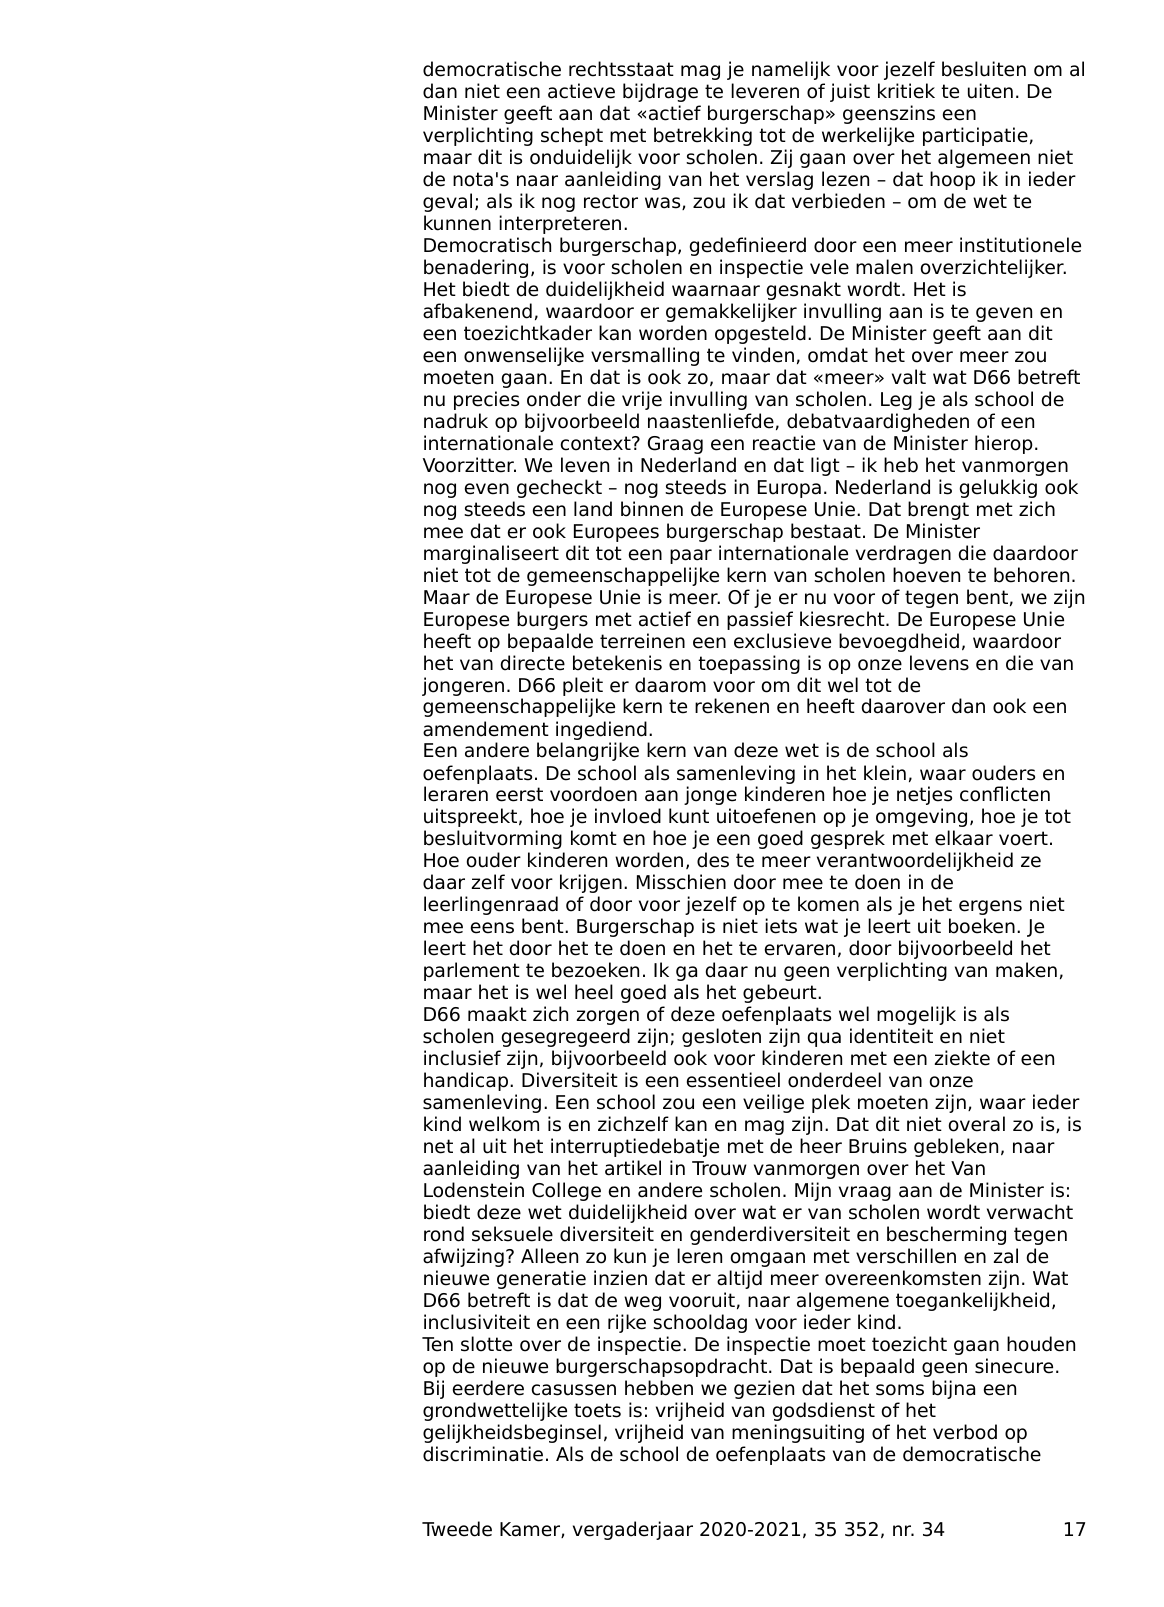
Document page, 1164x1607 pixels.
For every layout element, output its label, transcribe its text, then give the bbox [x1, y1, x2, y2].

text Ten slotte over de inspectie. De inspectie moet toezicht gaan houden op de nieuwe burgerschapsopdracht. Dat is bepaald geen sinecure. Bij eerdere casussen hebben we gezien dat het soms bijna een grondwettelijke toets is: vrijheid van godsdienst of het gelijkheidsbeginsel, vrijheid van meningsuiting of het verbod op discriminatie. Als de school de oefenplaats van de democratische [422, 1334, 1087, 1466]
text Voorzitter. We leven in Nederland en dat ligt – ik heb het vanmorgen nog even gecheckt – nog steeds in Europa. Nederland is gelukkig ook nog steeds een land binnen de Europese Unie. Dat brengt met zich mee dat er ook Europees burgerschap bestaat. De Minister marginaliseert dit tot een paar internationale verdragen die daardoor niet tot de gemeenschappelijke kern van scholen hoeven te behoren. Maar de Europese Unie is meer. Of je er nu voor of tegen bent, we zijn Europese burgers met actief en passief kiesrecht. De Europese Unie heeft op bepaalde terreinen een exclusieve bevoegdheid, waardoor het van directe betekenis en toepassing is op onze levens en die van jongeren. D66 pleit er daarom voor om dit wel tot de gemeenschappelijke kern te rekenen en heeft daarover dan ook een amendement ingediend. [422, 455, 1087, 740]
text D66 maakt zich zorgen of deze oefenplaats wel mogelijk is als scholen gesegregeerd zijn; gesloten zijn qua identiteit en niet inclusief zijn, bijvoorbeeld ook voor kinderen met een ziekte of een handicap. Diversiteit is een essentieel onderdeel van onze samenleving. Een school zou een veilige plek moeten zijn, waar ieder kind welkom is en zichzelf kan en mag zijn. Dat dit niet overal zo is, is net al uit het interruptiedebatje met de heer Bruins gebleken, naar aanleiding van het artikel in Trouw vanmorgen over het Van Lodenstein College en andere scholen. Mijn vraag aan de Minister is: biedt deze wet duidelijkheid over wat er van scholen wordt verwacht rond seksuele diversiteit en genderdiversiteit en bescherming tegen afwijzing? Alleen zo kun je leren omgaan met verschillen en zal de nieuwe generatie inzien dat er altijd meer overeenkomsten zijn. Wat D66 betreft is dat de weg vooruit, naar algemene toegankelijkheid, inclusiviteit en een rijke schooldag voor ieder kind. [422, 1004, 1087, 1334]
text Democratisch burgerschap, gedefinieerd door een meer institutionele benadering, is voor scholen en inspectie vele malen overzichtelijker. Het biedt de duidelijkheid waarnaar gesnakt wordt. Het is afbakenend, waardoor er gemakkelijker invulling aan is te geven en een toezichtkader kan worden opgesteld. De Minister geeft aan dit een onwenselijke versmalling te vinden, omdat het over meer zou moeten gaan. En dat is ook zo, maar dat «meer» valt wat D66 betreft nu precies onder die vrije invulling van scholen. Leg je als school de nadruk op bijvoorbeeld naastenliefde, debatvaardigheden of een internationale context? Graag een reactie van de Minister hierop. [422, 235, 1087, 455]
text democratische rechtsstaat mag je namelijk voor jezelf besluiten om al dan niet een actieve bijdrage te leveren of juist kritiek te uiten. De Minister geeft aan dat «actief burgerschap» geenszins een verplichting schept met betrekking tot de werkelijke participatie, maar dit is onduidelijk voor scholen. Zij gaan over het algemeen niet de nota's naar aanleiding van het verslag lezen – dat hoop ik in ieder geval; als ik nog rector was, zou ik dat verbieden – om de wet te kunnen interpreteren. [422, 59, 1087, 235]
text Een andere belangrijke kern van deze wet is de school als oefenplaats. De school als samenleving in het klein, waar ouders en leraren eerst voordoen aan jonge kinderen hoe je netjes conflicten uitspreekt, hoe je invloed kunt uitoefenen op je omgeving, hoe je tot besluitvorming komt en hoe je een goed gesprek met elkaar voert. Hoe ouder kinderen worden, des te meer verantwoordelijkheid ze daar zelf voor krijgen. Misschien door mee te doen in de leerlingenraad of door voor jezelf op te komen als je het ergens niet mee eens bent. Burgerschap is niet iets wat je leert uit boeken. Je leert het door het te doen en het te ervaren, door bijvoorbeeld het parlement te bezoeken. Ik ga daar nu geen verplichting van maken, maar het is wel heel goed als het gebeurt. [422, 740, 1087, 1004]
